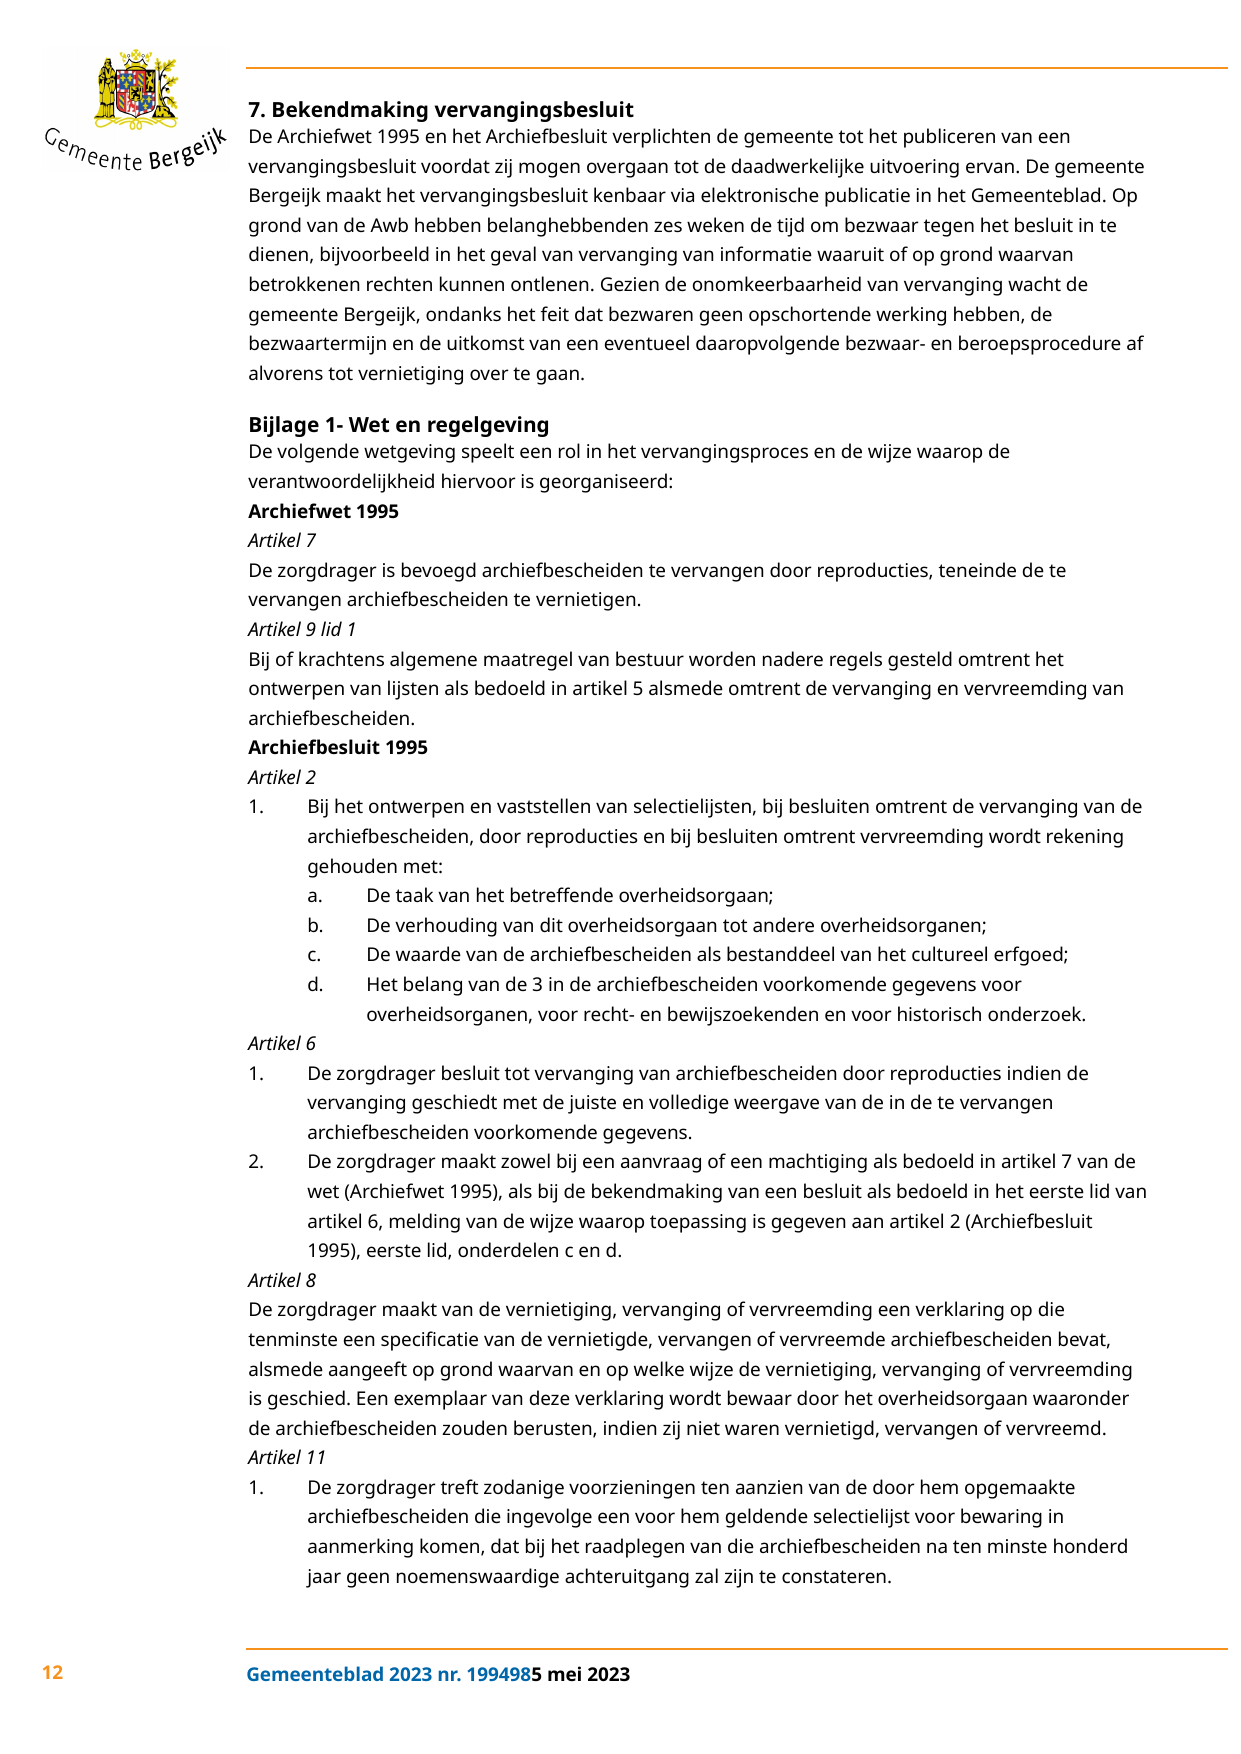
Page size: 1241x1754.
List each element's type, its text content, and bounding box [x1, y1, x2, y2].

list Het belang van de 3 in de archiefbescheiden voorkomende gegevens voor overheidsorganen, voor recht- en bewijszoekenden en voor historisch onderzoek. [307, 971, 1152, 1027]
text De Archiefwet 1995 en het Archiefbesluit verplichten de gemeente tot het publiceren van een vervangingsbesluit voordat zij mogen overgaan tot de daadwerkelijke uitvoering ervan. De gemeente Bergeijk maakt het vervangingsbesluit kenbaar via elektronische publicatie in het Gemeenteblad. Op grond van de Awb hebben belanghebbenden zes weken de tijd om bezwaar tegen het besluit in te dienen, bijvoorbeeld in het geval van vervanging van informatie waaruit of op grond waarvan betrokkenen rechten kunnen ontlenen. Gezien de onomkeerbaarheid van vervanging wacht de gemeente Bergeijk, ondanks het feit dat bezwaren geen opschortende werking hebben, de bezwaartermijn en de uitkomst van een eventueel daaropvolgende bezwaar- en beroepsprocedure af alvorens tot vernietiging over te gaan. [248, 123, 1152, 386]
text De volgende wetgeving speelt een rol in het vervangingsproces en de wijze waarop de verantwoordelijkheid hiervoor is georganiseerd: [248, 439, 1152, 494]
text Archiefwet 1995 [248, 498, 1152, 524]
picture [41, 47, 231, 172]
list De zorgdrager besluit tot vervanging van archiefbescheiden door reproducties indien de vervanging geschiedt met de juiste en volledige weergave van de in de te vervangen archiefbescheiden voorkomende gegevens. [248, 1060, 1152, 1145]
text Artikel 7 [248, 527, 1152, 553]
text De zorgdrager is bevoegd archiefbescheiden te vervangen door reproducties, teneinde de te vervangen archiefbescheiden te vernietigen. [248, 557, 1152, 612]
list De waarde van de archiefbescheiden als bestanddeel van het cultureel erfgoed; [307, 942, 1152, 967]
list De taak van het betreffende overheidsorgaan; [307, 882, 1152, 908]
text Artikel 11 [248, 1444, 1152, 1470]
text Artikel 9 lid 1 [248, 616, 1152, 642]
text Bij of krachtens algemene maatregel van bestuur worden nadere regels gesteld omtrent het ontwerpen van lijsten als bedoeld in artikel 5 alsmede omtrent de vervanging en vervreemding van archiefbescheiden. [248, 646, 1152, 731]
text Artikel 8 [248, 1267, 1152, 1293]
list Bij het ontwerpen en vaststellen van selectielijsten, bij besluiten omtrent de vervanging van de archiefbescheiden, door reproducties en bij besluiten omtrent vervreemding wordt rekening gehouden met: [248, 794, 1152, 879]
text De zorgdrager maakt van de vernietiging, vervanging of vervreemding een verklaring op die tenminste een specificatie van de vernietigde, vervangen of vervreemde archiefbescheiden bevat, alsmede aangeeft op grond waarvan en op welke wijze de vernietiging, vervanging of vervreemding is geschied. Een exemplaar van deze verklaring wordt bewaar door het overheidsorgaan waaronder de archiefbescheiden zouden berusten, indien zij niet waren vernietigd, vervangen of vervreemd. [248, 1297, 1152, 1441]
text Archiefbesluit 1995 [248, 734, 1152, 760]
text Artikel 2 [248, 764, 1152, 790]
list De zorgdrager treft zodanige voorzieningen ten aanzien van de door hem opgemaakte archiefbescheiden die ingevolge een voor hem geldende selectielijst voor bewaring in aanmerking komen, dat bij het raadplegen van die archiefbescheiden na ten minste honderd jaar geen noemenswaardige achteruitgang zal zijn te constateren. [248, 1474, 1152, 1589]
text Artikel 6 [248, 1030, 1152, 1056]
list De zorgdrager maakt zowel bij een aanvraag of een machtiging als bedoeld in artikel 7 van de wet (Archiefwet 1995), als bij de bekendmaking van een besluit als bedoeld in het eerste lid van artikel 6, melding van de wijze waarop toepassing is gegeven aan artikel 2 (Archiefbesluit 1995), eerste lid, onderdelen c en d. [248, 1149, 1152, 1263]
list De verhouding van dit overheidsorgaan tot andere overheidsorganen; [307, 912, 1152, 938]
text Bijlage 1- Wet en regelgeving [248, 410, 1152, 439]
text 7. Bekendmaking vervangingsbesluit [248, 95, 1152, 123]
